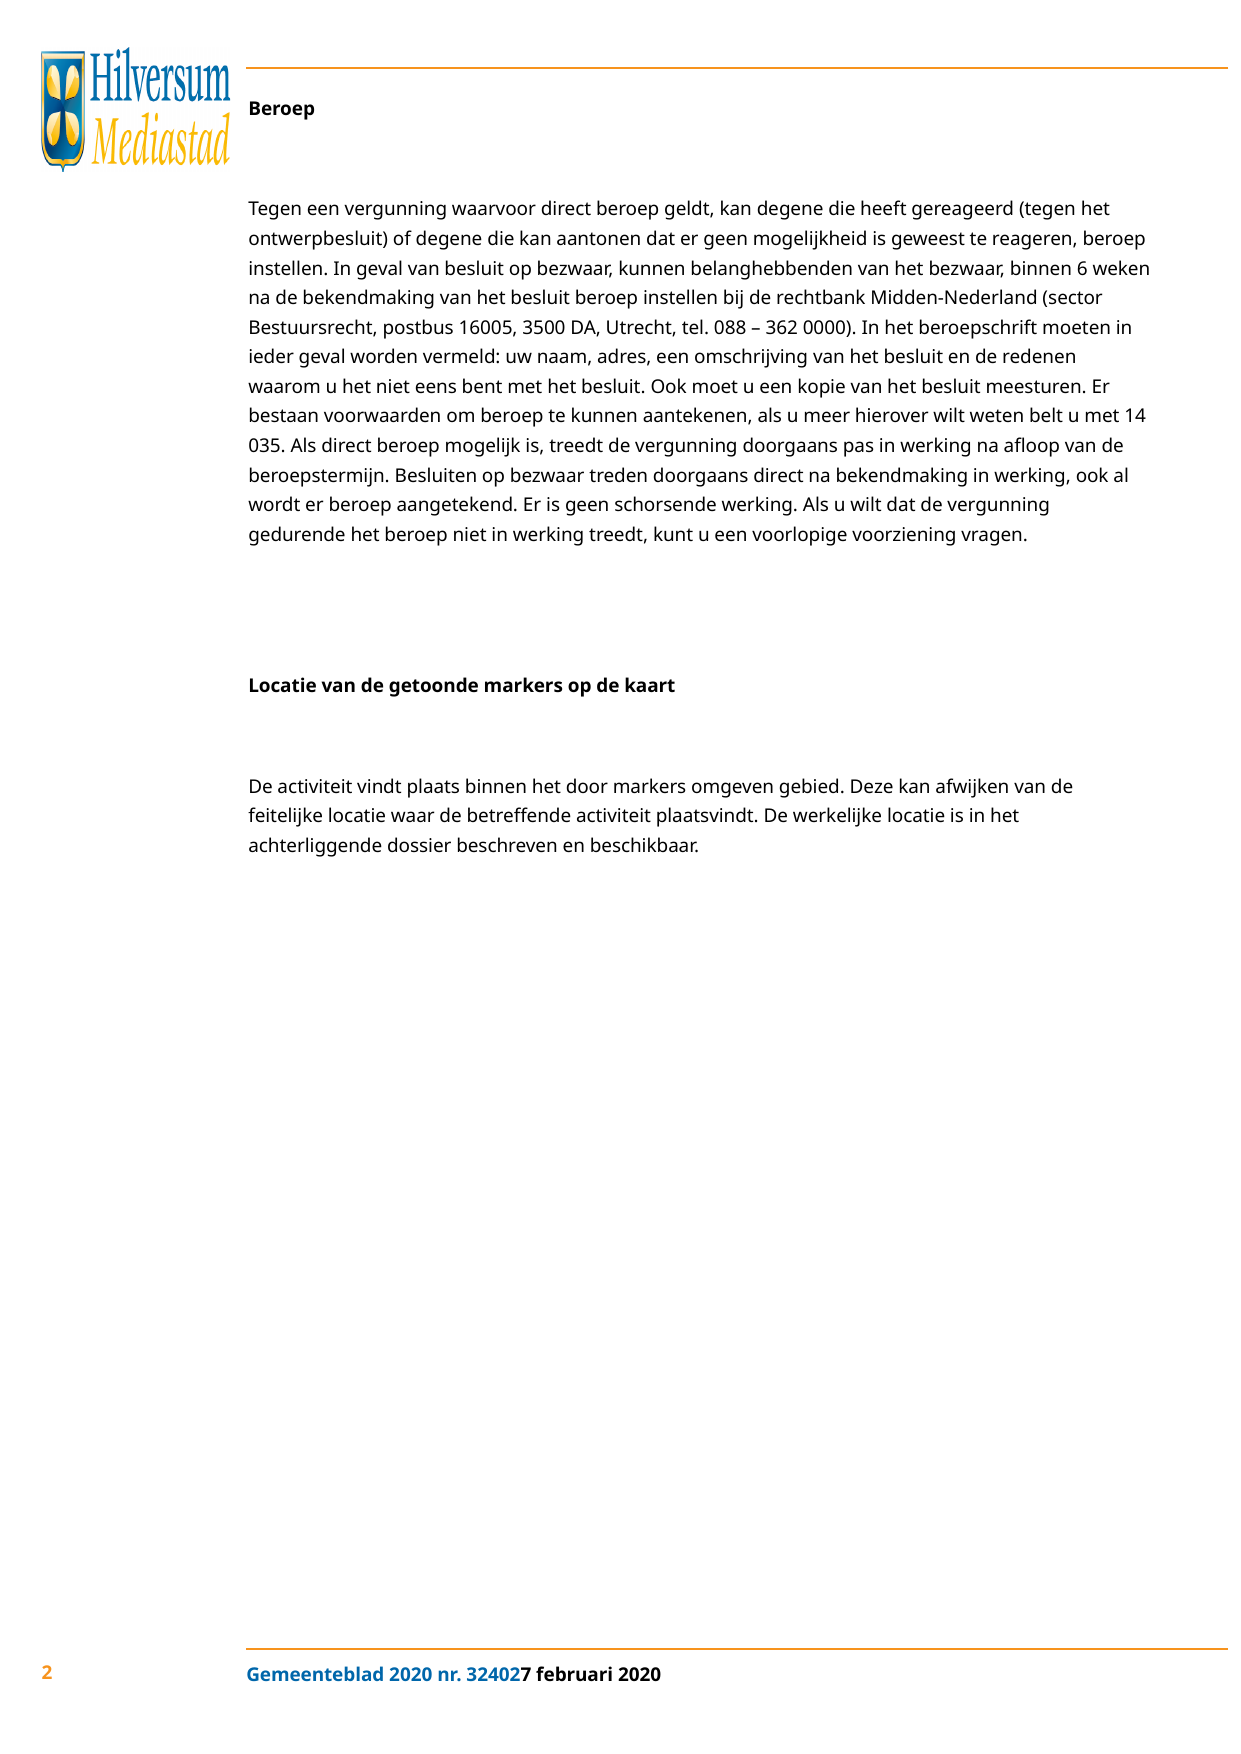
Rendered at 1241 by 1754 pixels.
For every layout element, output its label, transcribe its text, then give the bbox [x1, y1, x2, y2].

text Beroep [248, 95, 1152, 121]
text De activiteit vindt plaats binnen het door markers omgeven gebied. Deze kan afwijken van de feitelijke locatie waar de betreffende activiteit plaatsvindt. De werkelijke locatie is in het achterliggende dossier beschreven en beschikbaar. [248, 773, 1152, 858]
text Locatie van de getoonde markers op de kaart [248, 672, 1152, 698]
picture [41, 47, 231, 172]
text Tegen een vergunning waarvoor direct beroep geldt, kan degene die heeft gereageerd (tegen het ontwerpbesluit) of degene die kan aantonen dat er geen mogelijkheid is geweest te reageren, beroep instellen. In geval van besluit op bezwaar, kunnen belanghebbenden van het bezwaar, binnen 6 weken na de bekendmaking van het besluit beroep instellen bij de rechtbank Midden-Nederland (sector Bestuursrecht, postbus 16005, 3500 DA, Utrecht, tel. 088 – 362 0000). In het beroepschrift moeten in ieder geval worden vermeld: uw naam, adres, een omschrijving van het besluit en de redenen waarom u het niet eens bent met het besluit. Ook moet u een kopie van het besluit meesturen. Er bestaan voorwaarden om beroep te kunnen aantekenen, als u meer hierover wilt weten belt u met 14 035. Als direct beroep mogelijk is, treedt de vergunning doorgaans pas in werking na afloop van de beroepstermijn. Besluiten op bezwaar treden doorgaans direct na bekendmaking in werking, ook al wordt er beroep aangetekend. Er is geen schorsende werking. Als u wilt dat de vergunning gedurende het beroep niet in werking treedt, kunt u een voorlopige voorziening vragen. [248, 196, 1152, 547]
